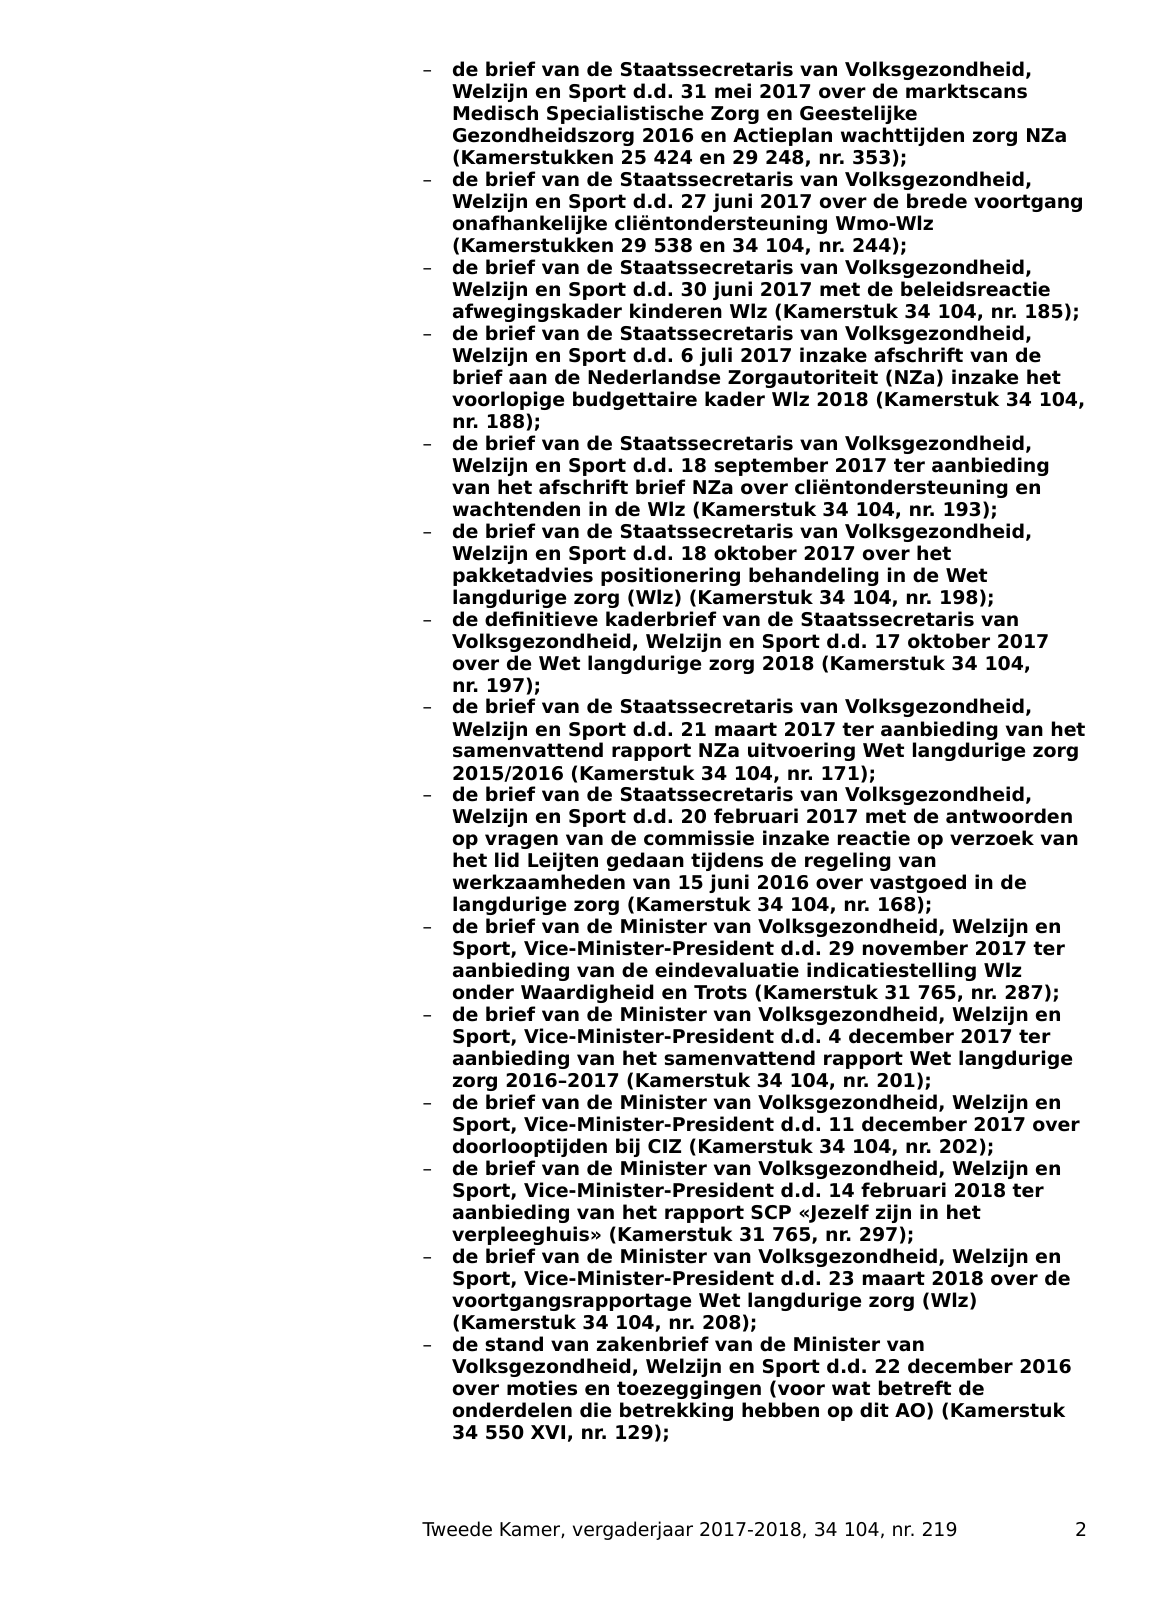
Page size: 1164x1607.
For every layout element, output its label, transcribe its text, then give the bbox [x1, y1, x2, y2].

text – de brief van de Staatssecretaris van Volksgezondheid, Welzijn en Sport d.d. 18 oktober 2017 over het pakketadvies positionering behandeling in de Wet langdurige zorg (Wlz) (Kamerstuk 34 104, nr. 198); [422, 521, 1087, 608]
text – de stand van zakenbrief van de Minister van Volksgezondheid, Welzijn en Sport d.d. 22 december 2016 over moties en toezeggingen (voor wat betreft de onderdelen die betrekking hebben op dit AO) (Kamerstuk 34 550 XVI, nr. 129); [422, 1334, 1087, 1444]
text – de brief van de Minister van Volksgezondheid, Welzijn en Sport, Vice-Minister-President d.d. 29 november 2017 ter aanbieding van de eindevaluatie indicatiestelling Wlz onder Waardigheid en Trots (Kamerstuk 31 765, nr. 287); [422, 916, 1087, 1004]
text – de brief van de Staatssecretaris van Volksgezondheid, Welzijn en Sport d.d. 20 februari 2017 met de antwoorden op vragen van de commissie inzake reactie op verzoek van het lid Leijten gedaan tijdens de regeling van werkzaamheden van 15 juni 2016 over vastgoed in de langdurige zorg (Kamerstuk 34 104, nr. 168); [422, 784, 1087, 916]
text – de brief van de Staatssecretaris van Volksgezondheid, Welzijn en Sport d.d. 18 september 2017 ter aanbieding van het afschrift brief NZa over cliëntondersteuning en wachtenden in de Wlz (Kamerstuk 34 104, nr. 193); [422, 433, 1087, 521]
text – de brief van de Staatssecretaris van Volksgezondheid, Welzijn en Sport d.d. 21 maart 2017 ter aanbieding van het samenvattend rapport NZa uitvoering Wet langdurige zorg 2015/2016 (Kamerstuk 34 104, nr. 171); [422, 696, 1087, 784]
text – de brief van de Staatssecretaris van Volksgezondheid, Welzijn en Sport d.d. 31 mei 2017 over de marktscans Medisch Specialistische Zorg en Geestelijke Gezondheidszorg 2016 en Actieplan wachttijden zorg NZa (Kamerstukken 25 424 en 29 248, nr. 353); [422, 59, 1087, 169]
text – de brief van de Minister van Volksgezondheid, Welzijn en Sport, Vice-Minister-President d.d. 4 december 2017 ter aanbieding van het samenvattend rapport Wet langdurige zorg 2016–2017 (Kamerstuk 34 104, nr. 201); [422, 1004, 1087, 1092]
text – de brief van de Staatssecretaris van Volksgezondheid, Welzijn en Sport d.d. 27 juni 2017 over de brede voortgang onafhankelijke cliëntondersteuning Wmo-Wlz (Kamerstukken 29 538 en 34 104, nr. 244); [422, 169, 1087, 257]
text – de definitieve kaderbrief van de Staatssecretaris van Volksgezondheid, Welzijn en Sport d.d. 17 oktober 2017 over de Wet langdurige zorg 2018 (Kamerstuk 34 104, nr. 197); [422, 608, 1087, 696]
text – de brief van de Minister van Volksgezondheid, Welzijn en Sport, Vice-Minister-President d.d. 14 februari 2018 ter aanbieding van het rapport SCP «Jezelf zijn in het verpleeghuis» (Kamerstuk 31 765, nr. 297); [422, 1158, 1087, 1246]
text – de brief van de Staatssecretaris van Volksgezondheid, Welzijn en Sport d.d. 6 juli 2017 inzake afschrift van de brief aan de Nederlandse Zorgautoriteit (NZa) inzake het voorlopige budgettaire kader Wlz 2018 (Kamerstuk 34 104, nr. 188); [422, 323, 1087, 433]
text – de brief van de Minister van Volksgezondheid, Welzijn en Sport, Vice-Minister-President d.d. 11 december 2017 over doorlooptijden bij CIZ (Kamerstuk 34 104, nr. 202); [422, 1092, 1087, 1158]
text – de brief van de Minister van Volksgezondheid, Welzijn en Sport, Vice-Minister-President d.d. 23 maart 2018 over de voortgangsrapportage Wet langdurige zorg (Wlz) (Kamerstuk 34 104, nr. 208); [422, 1246, 1087, 1334]
text – de brief van de Staatssecretaris van Volksgezondheid, Welzijn en Sport d.d. 30 juni 2017 met de beleidsreactie afwegingskader kinderen Wlz (Kamerstuk 34 104, nr. 185); [422, 257, 1087, 323]
